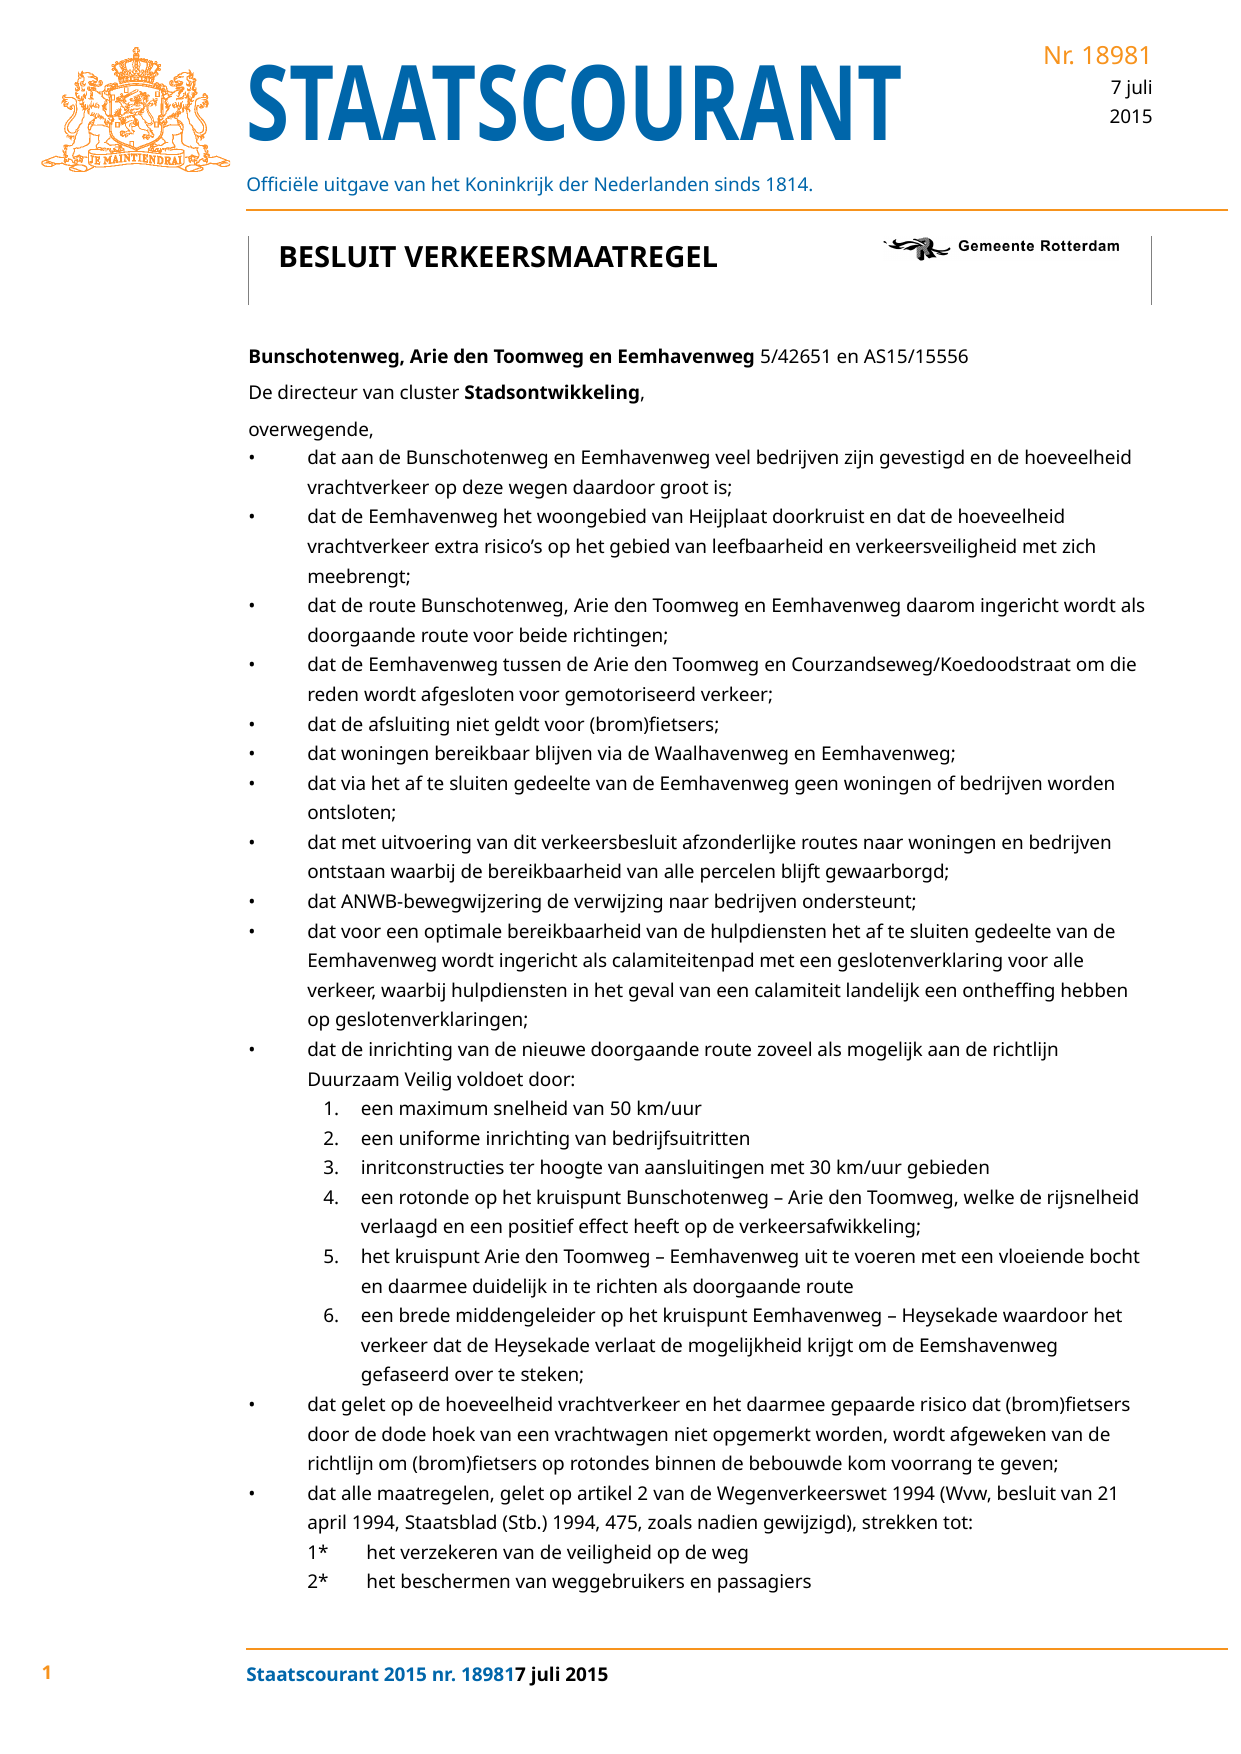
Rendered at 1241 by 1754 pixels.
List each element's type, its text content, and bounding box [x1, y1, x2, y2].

table_header BESLUIT VERKEERSMAATREGEL [249, 236, 850, 305]
list het kruispunt Arie den Toomweg – Eemhavenweg uit te voeren met een vloeiende bocht en daarmee duidelijk in te richten als doorgaande route [323, 1243, 1152, 1299]
list dat de afsluiting niet geldt voor (brom)fietsers; [248, 711, 1152, 737]
list dat de Eemhavenweg het woongebied van Heijplaat doorkruist en dat de hoeveelheid vrachtverkeer extra risico’s op het gebied van leefbaarheid en verkeersveiligheid met zich meebrengt; [248, 504, 1152, 589]
list een brede middengeleider op het kruispunt Eemhavenweg – Heysekade waardoor het verkeer dat de Heysekade verlaat de mogelijkheid krijgt om de Eemshavenweg gefaseerd over te steken; [323, 1302, 1152, 1387]
list dat gelet op de hoeveelheid vrachtverkeer en het daarmee gepaarde risico dat (brom)fietsers door de dode hoek van een vrachtwagen niet opgemerkt worden, wordt afgeweken van de richtlijn om (brom)fietsers op rotondes binnen de bebouwde kom voorrang te geven; [248, 1391, 1152, 1476]
list dat via het af te sluiten gedeelte van de Eemhavenweg geen woningen of bedrijven worden ontsloten; [248, 770, 1152, 825]
list een uniforme inrichting van bedrijfsuitritten [323, 1125, 1152, 1151]
list dat de Eemhavenweg tussen de Arie den Toomweg en Courzandseweg/Koedoodstraat om die reden wordt afgesloten voor gemotoriseerd verkeer; [248, 652, 1152, 707]
picture [41, 47, 231, 172]
text Bunschotenweg, Arie den Toomweg en Eemhavenweg 5/42651 en AS15/15556 [248, 343, 1152, 369]
list dat met uitvoering van dit verkeersbesluit afzonderlijke routes naar woningen en bedrijven ontstaan waarbij de bereikbaarheid van alle percelen blijft gewaarborgd; [248, 829, 1152, 884]
list dat voor een optimale bereikbaarheid van de hulpdiensten het af te sluiten gedeelte van de Eemhavenweg wordt ingericht als calamiteitenpad met een geslotenverklaring voor alle verkeer, waarbij hulpdiensten in het geval van een calamiteit landelijk een ontheffing hebben op geslotenverklaringen; [248, 918, 1152, 1032]
list dat de inrichting van de nieuwe doorgaande route zoveel als mogelijk aan de richtlijn Duurzaam Veilig voldoet door: [248, 1036, 1152, 1092]
list dat alle maatregelen, gelet op artikel 2 van de Wegenverkeerswet 1994 (Wvw, besluit van 21 april 1994, Staatsblad (Stb.) 1994, 475, zoals nadien gewijzigd), strekken tot: [248, 1480, 1152, 1535]
picture [882, 236, 1119, 261]
list een rotonde op het kruispunt Bunschotenweg – Arie den Toomweg, welke de rijsnelheid verlaagd en een positief effect heeft op de verkeersafwikkeling; [323, 1184, 1152, 1239]
list het beschermen van weggebruikers en passagiers [307, 1569, 1152, 1594]
text De directeur van cluster Stadsontwikkeling, [248, 379, 1152, 405]
list dat de route Bunschotenweg, Arie den Toomweg en Eemhavenweg daarom ingericht wordt als doorgaande route voor beide richtingen; [248, 592, 1152, 648]
list dat aan de Bunschotenweg en Eemhavenweg veel bedrijven zijn gevestigd en de hoeveelheid vrachtverkeer op deze wegen daardoor groot is; [248, 444, 1152, 500]
list dat ANWB-bewegwijzering de verwijzing naar bedrijven ondersteunt; [248, 888, 1152, 914]
list het verzekeren van de veiligheid op de weg [307, 1539, 1152, 1565]
list dat woningen bereikbaar blijven via de Waalhavenweg en Eemhavenweg; [248, 740, 1152, 766]
list een maximum snelheid van 50 km/uur [323, 1095, 1152, 1121]
list inritconstructies ter hoogte van aansluitingen met 30 km/uur gebieden [323, 1154, 1152, 1180]
table_header [850, 236, 1151, 305]
text overwegende, [248, 416, 1152, 442]
